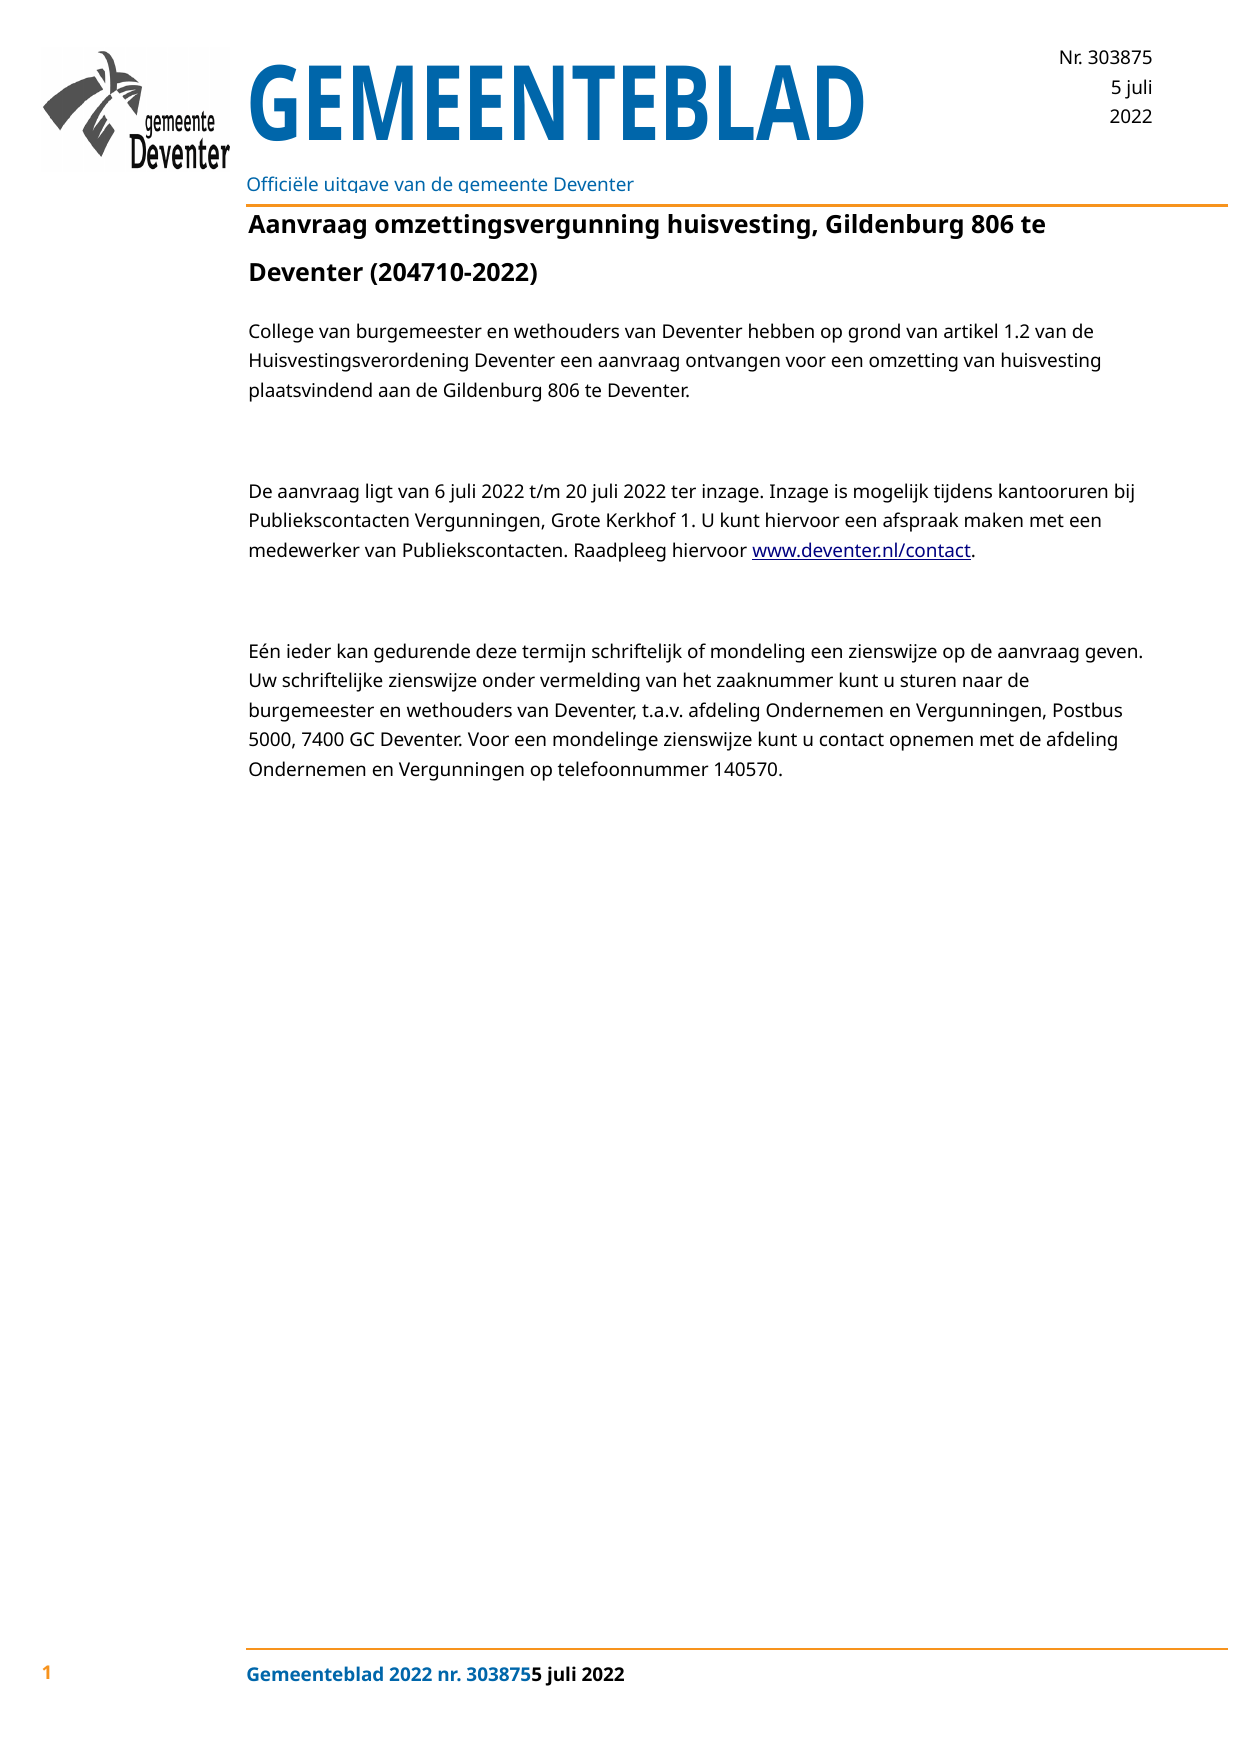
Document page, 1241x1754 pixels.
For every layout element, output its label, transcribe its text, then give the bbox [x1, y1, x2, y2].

text Aanvraag omzettingsvergunning huisvesting, Gildenburg 806 te Deventer (204710-2022) [248, 207, 1152, 288]
text Eén ieder kan gedurende deze termijn schriftelijk of mondeling een zienswijze op de aanvraag geven. Uw schriftelijke zienswijze onder vermelding van het zaaknummer kunt u sturen naar de burgemeester en wethouders van Deventer, t.a.v. afdeling Ondernemen en Vergunningen, Postbus 5000, 7400 GC Deventer. Voor een mondelinge zienswijze kunt u contact opnemen met de afdeling Ondernemen en Vergunningen op telefoonnummer 140570. [248, 638, 1152, 782]
picture [41, 47, 231, 172]
text De aanvraag ligt van 6 juli 2022 t/m 20 juli 2022 ter inzage. Inzage is mogelijk tijdens kantooruren bij Publiekscontacten Vergunningen, Grote Kerkhof 1. U kunt hiervoor een afspraak maken met een medewerker van Publiekscontacten. Raadpleeg hiervoor www.deventer.nl/contact. [248, 478, 1152, 563]
text College van burgemeester en wethouders van Deventer hebben op grond van artikel 1.2 van de Huisvestingsverordening Deventer een aanvraag ontvangen voor een omzetting van huisvesting plaatsvindend aan de Gildenburg 806 te Deventer. [248, 318, 1152, 403]
